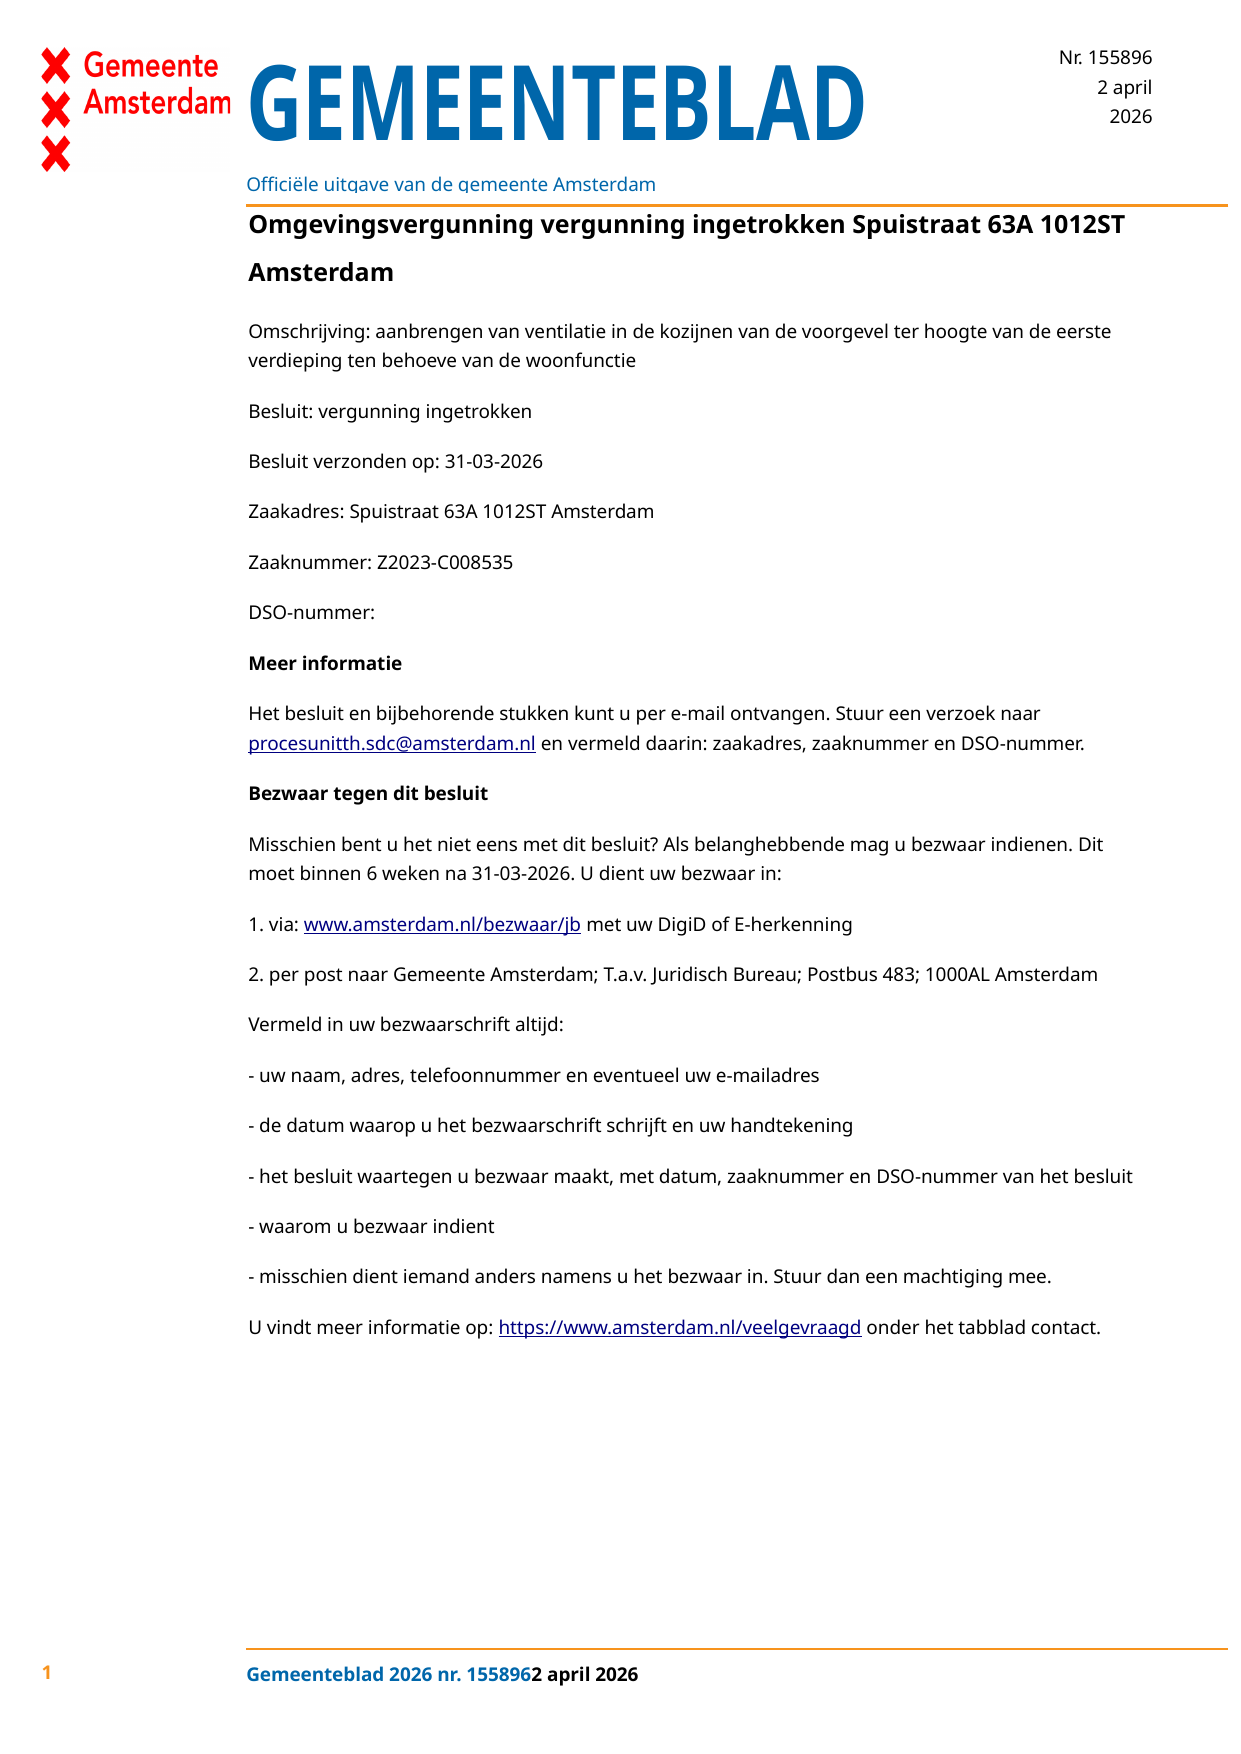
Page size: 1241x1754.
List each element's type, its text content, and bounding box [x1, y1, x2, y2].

text DSO-nummer: [248, 599, 1152, 625]
text Besluit verzonden op: 31-03-2026 [248, 448, 1152, 474]
text Misschien bent u het niet eens met dit besluit? Als belanghebbende mag u bezwaar indienen. Dit moet binnen 6 weken na 31-03-2026. U dient uw bezwaar in: [248, 831, 1152, 886]
text 2. per post naar Gemeente Amsterdam; T.a.v. Juridisch Bureau; Postbus 483; 1000AL Amsterdam [248, 961, 1152, 987]
text - het besluit waartegen u bezwaar maakt, met datum, zaaknummer en DSO-nummer van het besluit [248, 1163, 1152, 1189]
picture [41, 47, 231, 172]
text - misschien dient iemand anders namens u het bezwaar in. Stuur dan een machtiging mee. [248, 1264, 1152, 1289]
text Omgevingsvergunning vergunning ingetrokken Spuistraat 63A 1012ST Amsterdam [248, 207, 1152, 288]
text U vindt meer informatie op: https://www.amsterdam.nl/veelgevraagd onder het tabblad contact. [248, 1314, 1152, 1340]
text Bezwaar tegen dit besluit [248, 780, 1152, 806]
text Zaaknummer: Z2023-C008535 [248, 549, 1152, 575]
text Zaakadres: Spuistraat 63A 1012ST Amsterdam [248, 499, 1152, 524]
text 1. via: www.amsterdam.nl/bezwaar/jb met uw DigiD of E-herkenning [248, 911, 1152, 937]
text Meer informatie [248, 650, 1152, 676]
text Vermeld in uw bezwaarschrift altijd: [248, 1012, 1152, 1037]
text Het besluit en bijbehorende stukken kunt u per e-mail ontvangen. Stuur een verzoek naar procesunitth.sdc@amsterdam.nl en vermeld daarin: zaakadres, zaaknummer en DSO-nummer. [248, 700, 1152, 756]
text - uw naam, adres, telefoonnummer en eventueel uw e-mailadres [248, 1062, 1152, 1088]
text - de datum waarop u het bezwaarschrift schrijft en uw handtekening [248, 1112, 1152, 1138]
text - waarom u bezwaar indient [248, 1213, 1152, 1239]
text Omschrijving: aanbrengen van ventilatie in de kozijnen van de voorgevel ter hoogte van de eerste verdieping ten behoeve van de woonfunctie [248, 318, 1152, 373]
text Besluit: vergunning ingetrokken [248, 398, 1152, 424]
